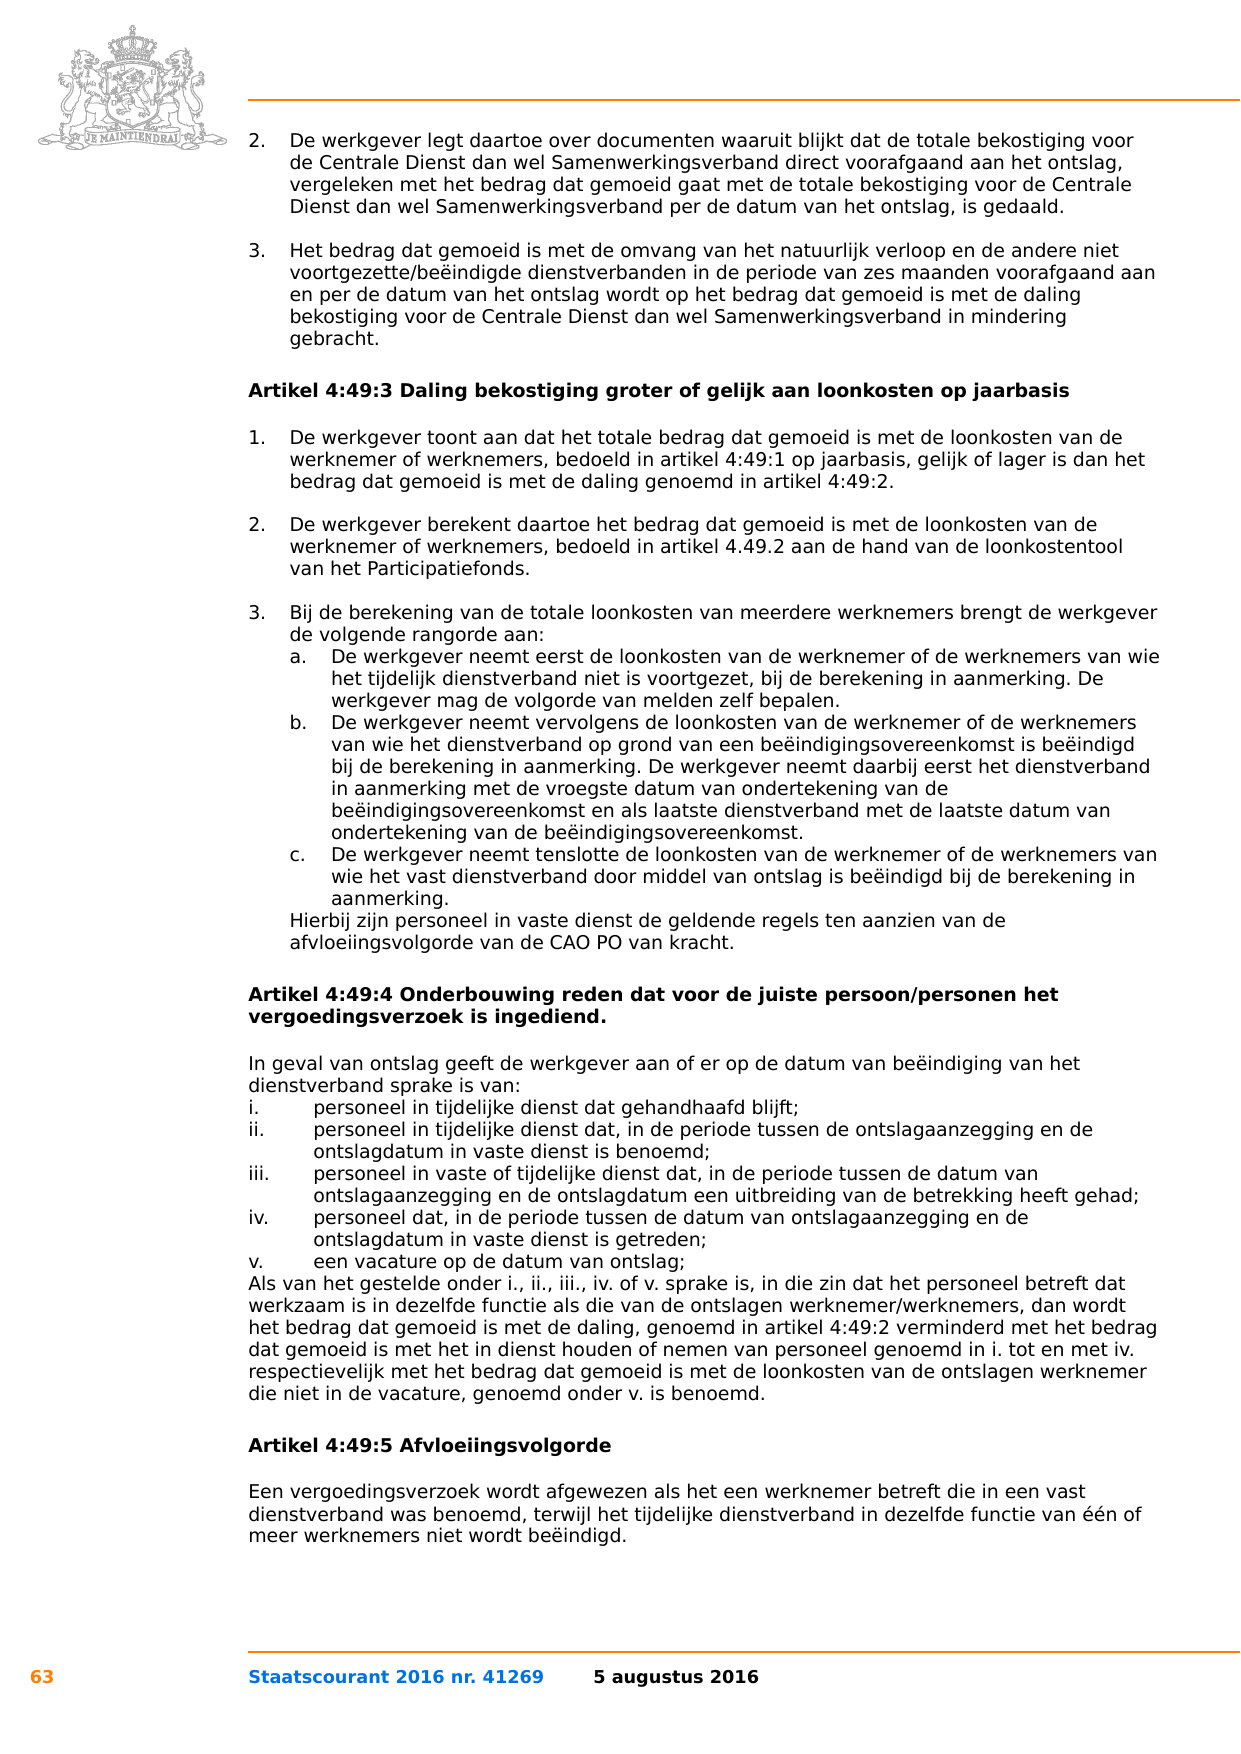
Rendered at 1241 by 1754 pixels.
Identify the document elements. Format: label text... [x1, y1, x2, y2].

subtitle Artikel 4:49:4 Onderbouwing reden dat voor de juiste persoon/personen het vergoedingsverzoek is ingediend. [248, 984, 1163, 1028]
text 3. Bij de berekening van de totale loonkosten van meerdere werknemers brengt de werkgever de volgende rangorde aan: [248, 602, 1163, 646]
text iv. personeel dat, in de periode tussen de datum van ontslagaanzegging en de ontslagdatum in vaste dienst is getreden; [248, 1207, 1163, 1251]
text Als van het gestelde onder i., ii., iii., iv. of v. sprake is, in die zin dat het personeel betreft dat werkzaam is in dezelfde functie als die van de ontslagen werknemer/werknemers, dan wordt het bedrag dat gemoeid is met de daling, genoemd in artikel 4:49:2 verminderd met het bedrag dat gemoeid is met het in dienst houden of nemen van personeel genoemd in i. tot en met iv. respectievelijk met het bedrag dat gemoeid is met de loonkosten van de ontslagen werknemer die niet in de vacature, genoemd onder v. is benoemd. [248, 1273, 1163, 1404]
text a. De werkgever neemt eerst de loonkosten van de werknemer of de werknemers van wie het tijdelijk dienstverband niet is voortgezet, bij de berekening in aanmerking. De werkgever mag de volgorde van melden zelf bepalen. [289, 646, 1163, 712]
text b. De werkgever neemt vervolgens de loonkosten van de werknemer of de werknemers van wie het dienstverband op grond van een beëindigingsovereenkomst is beëindigd bij de berekening in aanmerking. De werkgever neemt daarbij eerst het dienstverband in aanmerking met de vroegste datum van ondertekening van de beëindigingsovereenkomst en als laatste dienstverband met de laatste datum van ondertekening van de beëindigingsovereenkomst. [289, 712, 1163, 844]
picture [38, 25, 227, 150]
text v. een vacature op de datum van ontslag; [248, 1251, 1163, 1273]
text 2. De werkgever berekent daartoe het bedrag dat gemoeid is met de loonkosten van de werknemer of werknemers, bedoeld in artikel 4.49.2 aan de hand van de loonkostentool van het Participatiefonds. [248, 514, 1163, 580]
text 1. De werkgever toont aan dat het totale bedrag dat gemoeid is met de loonkosten van de werknemer of werknemers, bedoeld in artikel 4:49:1 op jaarbasis, gelijk of lager is dan het bedrag dat gemoeid is met de daling genoemd in artikel 4:49:2. [248, 427, 1163, 492]
subtitle Artikel 4:49:3 Daling bekostiging groter of gelijk aan loonkosten op jaarbasis [248, 379, 1163, 402]
text ii. personeel in tijdelijke dienst dat, in de periode tussen de ontslagaanzegging en de ontslagdatum in vaste dienst is benoemd; [248, 1119, 1163, 1163]
text i. personeel in tijdelijke dienst dat gehandhaafd blijft; [248, 1097, 1163, 1119]
text Een vergoedingsverzoek wordt afgewezen als het een werknemer betreft die in een vast dienstverband was benoemd, terwijl het tijdelijke dienstverband in dezelfde functie van één of meer werknemers niet wordt beëindigd. [248, 1481, 1163, 1547]
text 3. Het bedrag dat gemoeid is met de omvang van het natuurlijk verloop en de andere niet voortgezette/beëindigde dienstverbanden in de periode van zes maanden voorafgaand aan en per de datum van het ontslag wordt op het bedrag dat gemoeid is met de daling bekostiging voor de Centrale Dienst dan wel Samenwerkingsverband in mindering gebracht. [248, 240, 1163, 349]
text Hierbij zijn personeel in vaste dienst de geldende regels ten aanzien van de afvloeiingsvolgorde van de CAO PO van kracht. [289, 910, 1163, 954]
text c. De werkgever neemt tenslotte de loonkosten van de werknemer of de werknemers van wie het vast dienstverband door middel van ontslag is beëindigd bij de berekening in aanmerking. [289, 844, 1163, 910]
text 2. De werkgever legt daartoe over documenten waaruit blijkt dat de totale bekostiging voor de Centrale Dienst dan wel Samenwerkingsverband direct voorafgaand aan het ontslag, vergeleken met het bedrag dat gemoeid gaat met de totale bekostiging voor de Centrale Dienst dan wel Samenwerkingsverband per de datum van het ontslag, is gedaald. [248, 130, 1163, 218]
subtitle Artikel 4:49:5 Afvloeiingsvolgorde [248, 1434, 1163, 1456]
text iii. personeel in vaste of tijdelijke dienst dat, in de periode tussen de datum van ontslagaanzegging en de ontslagdatum een uitbreiding van de betrekking heeft gehad; [248, 1163, 1163, 1207]
text In geval van ontslag geeft de werkgever aan of er op de datum van beëindiging van het dienstverband sprake is van: [248, 1053, 1163, 1097]
